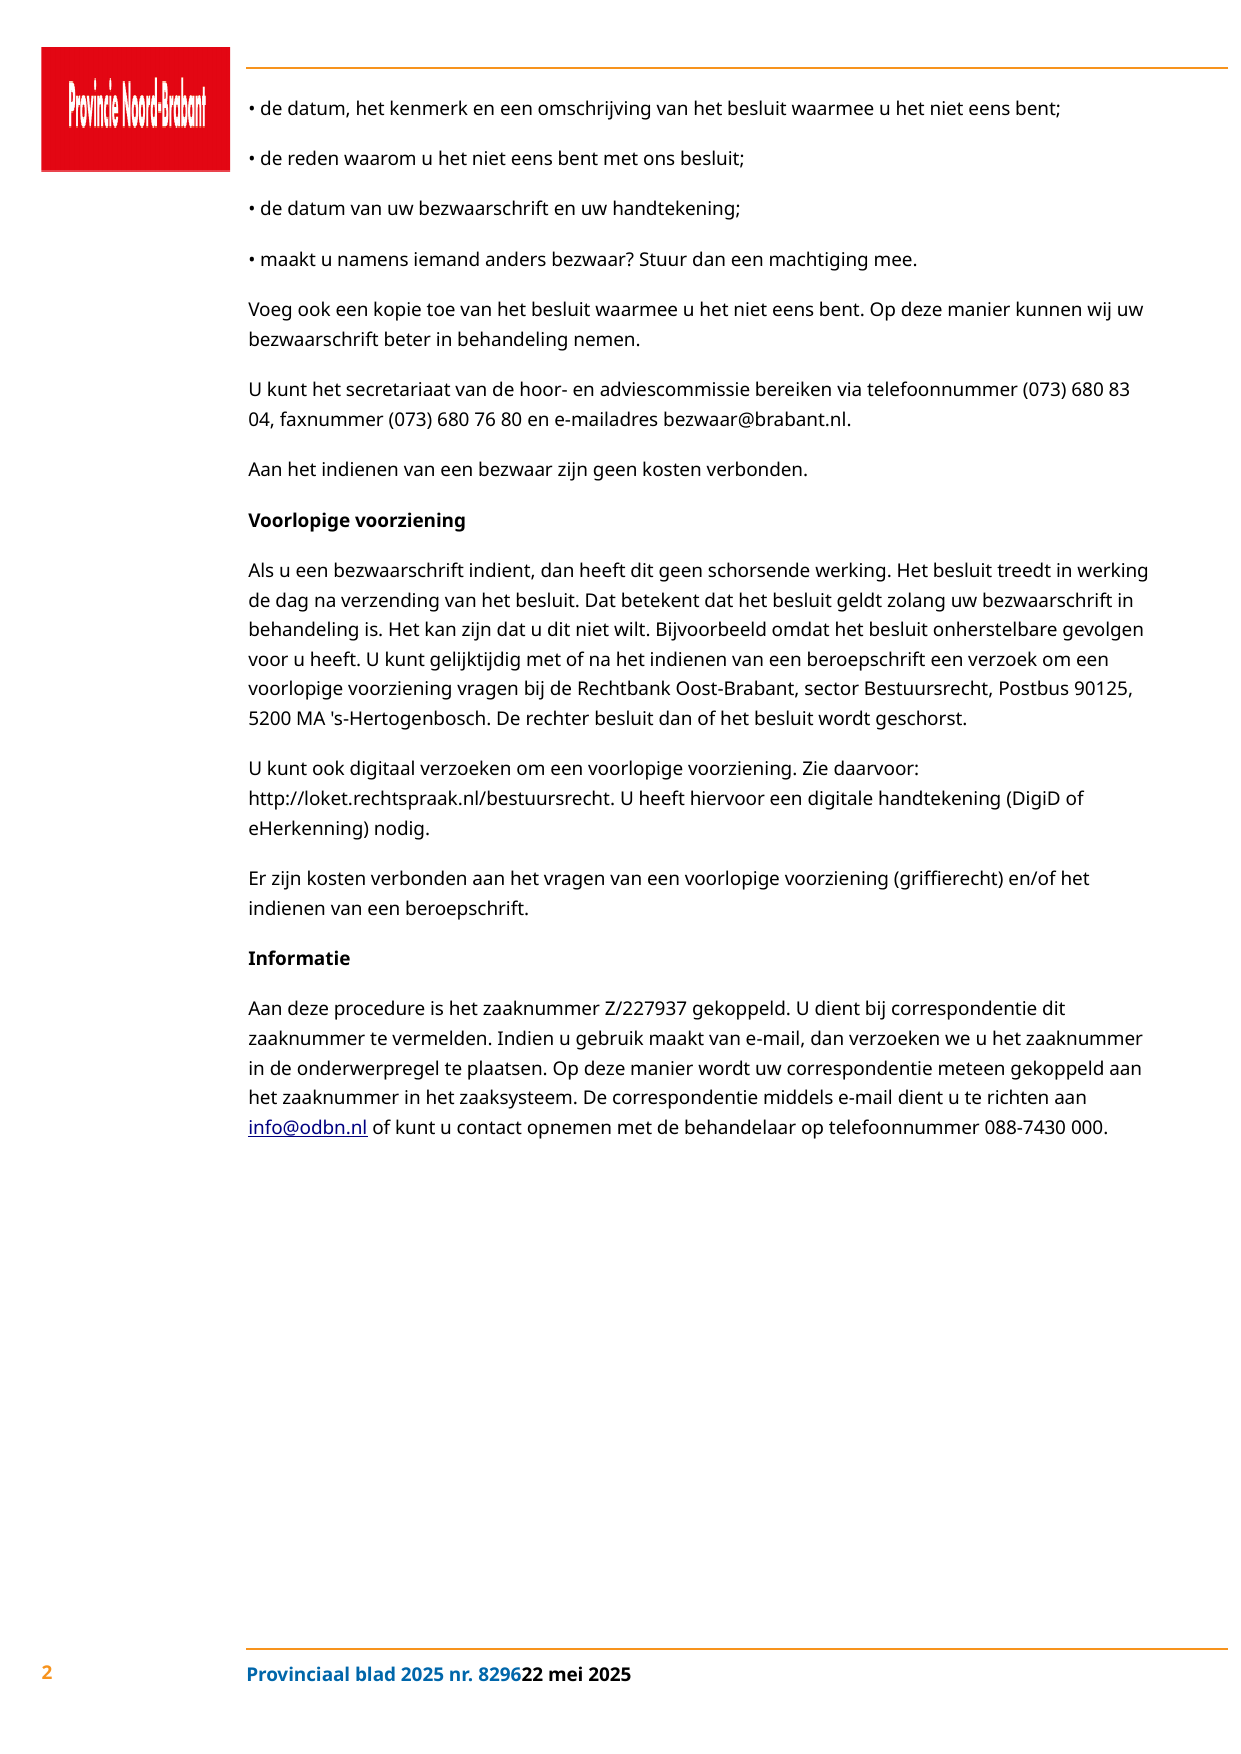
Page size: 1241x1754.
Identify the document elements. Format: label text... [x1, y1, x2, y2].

text U kunt het secretariaat van de hoor- en adviescommissie bereiken via telefoonnummer (073) 680 83 04, faxnummer (073) 680 76 80 en e-mailadres bezwaar@brabant.nl. [248, 376, 1152, 432]
text Informatie [248, 945, 1152, 971]
text Als u een bezwaarschrift indient, dan heeft dit geen schorsende werking. Het besluit treedt in werking de dag na verzending van het besluit. Dat betekent dat het besluit geldt zolang uw bezwaarschrift in behandeling is. Het kan zijn dat u dit niet wilt. Bijvoorbeeld omdat het besluit onherstelbare gevolgen voor u heeft. U kunt gelijktijdig met of na het indienen van een beroepschrift een verzoek om een voorlopige voorziening vragen bij de Rechtbank Oost-Brabant, sector Bestuursrecht, Postbus 90125, 5200 MA 's‑Hertogenbosch. De rechter besluit dan of het besluit wordt geschorst. [248, 557, 1152, 731]
text • maakt u namens iemand anders bezwaar? Stuur dan een machtiging mee. [248, 246, 1152, 272]
text • de datum, het kenmerk en een omschrijving van het besluit waarmee u het niet eens bent; [248, 95, 1152, 121]
text • de datum van uw bezwaarschrift en uw handtekening; [248, 196, 1152, 221]
text Voeg ook een kopie toe van het besluit waarmee u het niet eens bent. Op deze manier kunnen wij uw bezwaarschrift beter in behandeling nemen. [248, 296, 1152, 352]
text Aan deze procedure is het zaaknummer Z/227937 gekoppeld. U dient bij correspondentie dit zaaknummer te vermelden. Indien u gebruik maakt van e-mail, dan verzoeken we u het zaaknummer in de onderwerpregel te plaatsen. Op deze manier wordt uw correspondentie meteen gekoppeld aan het zaaknummer in het zaaksysteem. De correspondentie middels e-mail dient u te richten aan info@odbn.nl of kunt u contact opnemen met de behandelaar op telefoonnummer 088-7430 000. [248, 996, 1152, 1140]
text U kunt ook digitaal verzoeken om een voorlopige voorziening. Zie daarvoor: http://loket.rechtspraak.nl/bestuursrecht. U heeft hiervoor een digitale handtekening (DigiD of eHerkenning) nodig. [248, 756, 1152, 841]
text Aan het indienen van een bezwaar zijn geen kosten verbonden. [248, 456, 1152, 482]
picture [41, 47, 231, 172]
text Er zijn kosten verbonden aan het vragen van een voorlopige voorziening (griffierecht) en/of het indienen van een beroepschrift. [248, 865, 1152, 921]
text • de reden waarom u het niet eens bent met ons besluit; [248, 145, 1152, 171]
text Voorlopige voorziening [248, 507, 1152, 533]
